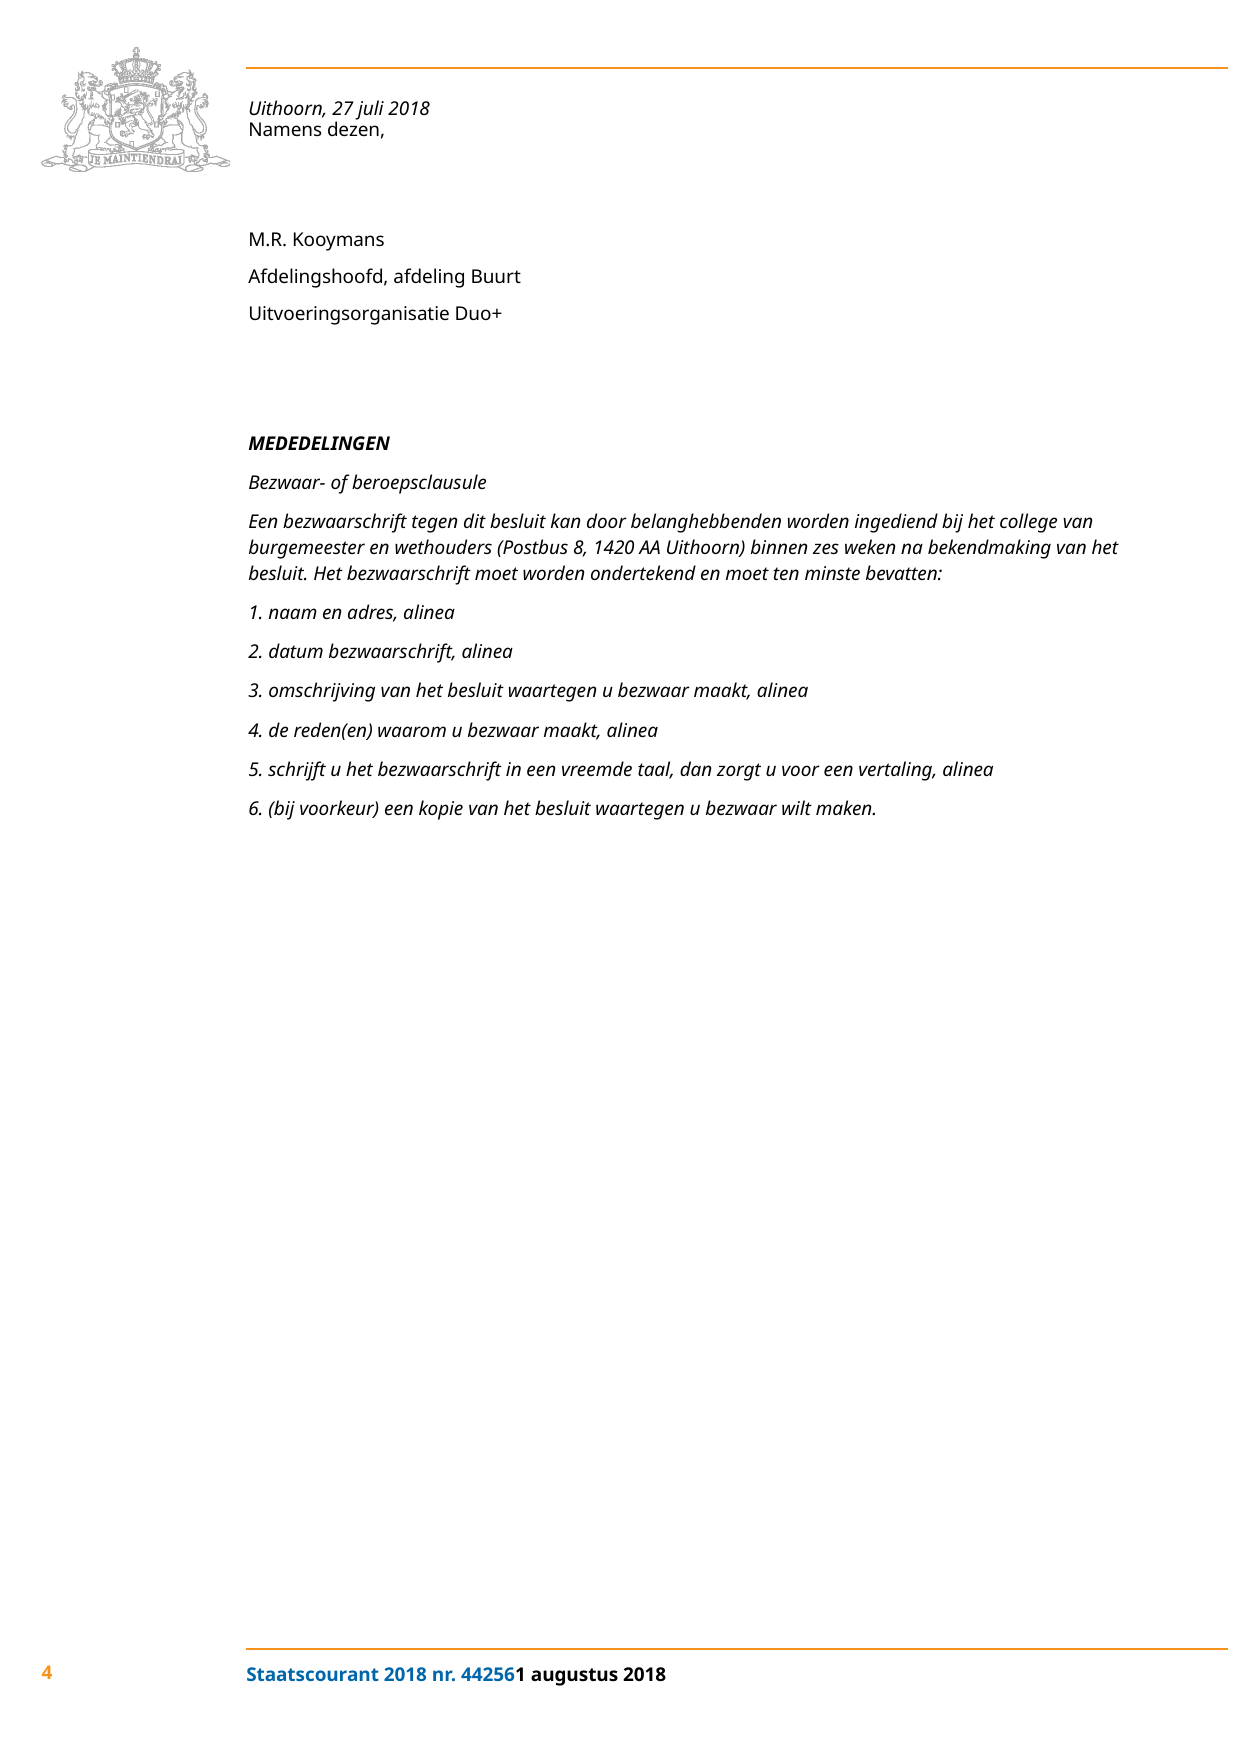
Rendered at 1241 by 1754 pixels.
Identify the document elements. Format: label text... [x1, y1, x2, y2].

text 3. omschrijving van het besluit waartegen u bezwaar maakt, alinea [248, 678, 1152, 703]
text 1. naam en adres, alinea [248, 599, 1152, 625]
text Afdelingshoofd, afdeling Buurt [248, 268, 1152, 288]
text 6. (bij voorkeur) een kopie van het besluit waartegen u bezwaar wilt maken. [248, 796, 1152, 821]
text 4. de reden(en) waarom u bezwaar maakt, alinea [248, 717, 1152, 743]
text Namens dezen, [248, 121, 1152, 140]
text Een bezwaarschrift tegen dit besluit kan door belanghebbenden worden ingediend bij het college van burgemeester en wethouders (Postbus 8, 1420 AA Uithoorn) binnen zes weken na bekendmaking van het besluit. Het bezwaarschrift moet worden ondertekend en moet ten minste bevatten: [248, 508, 1152, 586]
text M.R. Kooymans [248, 231, 1152, 251]
text MEDEDELINGEN [248, 430, 1152, 456]
text Bezwaar- of beroepsclausule [248, 469, 1152, 495]
text Uithoorn, 27 juli 2018 [248, 95, 1152, 121]
text 2. datum bezwaarschrift, alinea [248, 638, 1152, 664]
text Uitvoeringsorganisatie Duo+ [248, 305, 1152, 325]
picture [41, 47, 231, 172]
text 5. schrijft u het bezwaarschrift in een vreemde taal, dan zorgt u voor een vertaling, alinea [248, 756, 1152, 782]
